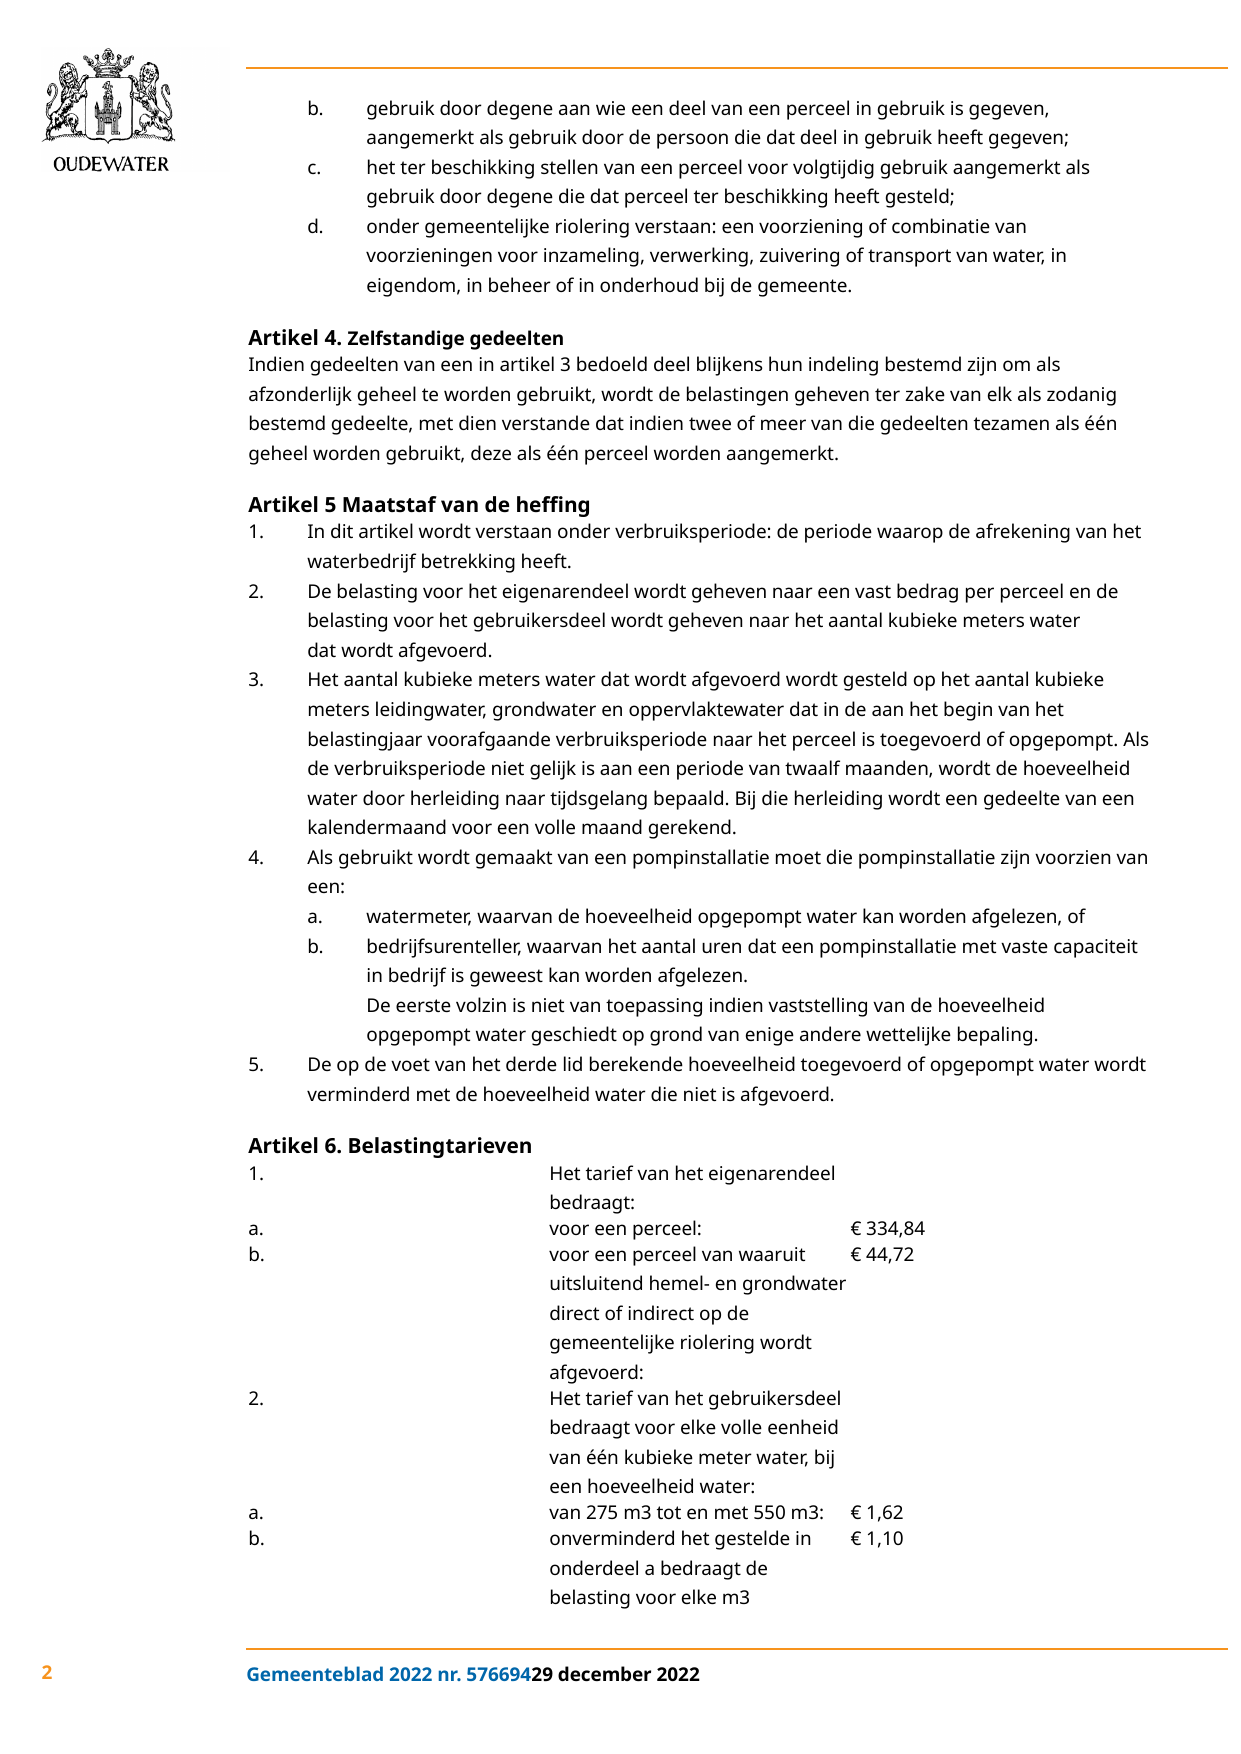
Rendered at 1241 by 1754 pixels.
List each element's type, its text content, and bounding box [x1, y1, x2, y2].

list In dit artikel wordt verstaan onder verbruiksperiode: de periode waarop de afrekening van het waterbedrijf betrekking heeft. [248, 519, 1152, 574]
table_cell b. [248, 1525, 549, 1610]
table_cell € 1,10 [850, 1525, 1152, 1610]
table_cell a. [248, 1499, 549, 1525]
list bedrijfsurenteller, waarvan het aantal uren dat een pompinstallatie met vaste capaciteit in bedrijf is geweest kan worden afgelezen. [307, 933, 1152, 988]
text Artikel 6. Belastingtarieven [248, 1131, 1152, 1160]
table_cell van 275 m3 tot en met 550 m3: [549, 1499, 850, 1525]
text Artikel 4. Zelfstandige gedeelten [248, 323, 1152, 351]
list gebruik door degene aan wie een deel van een perceel in gebruik is gegeven, aangemerkt als gebruik door de persoon die dat deel in gebruik heeft gegeven; [307, 95, 1152, 150]
list Het aantal kubieke meters water dat wordt afgevoerd wordt gesteld op het aantal kubieke meters leidingwater, grondwater en oppervlaktewater dat in de aan het begin van het belastingjaar voorafgaande verbruiksperiode naar het perceel is toegevoerd of opgepompt. Als de verbruiksperiode niet gelijk is aan een periode van twaalf maanden, wordt de hoeveelheid water door herleiding naar tijdsgelang bepaald. Bij die herleiding wordt een gedeelte van een kalendermaand voor een volle maand gerekend. [248, 667, 1152, 840]
table_cell onverminderd het gestelde in onderdeel a bedraagt de belasting voor elke m3 [549, 1525, 850, 1610]
list De belasting voor het eigenarendeel wordt geheven naar een vast bedrag per perceel en de belasting voor het gebruikersdeel wordt geheven naar het aantal kubieke meters water dat wordt afgevoerd. [248, 578, 1152, 663]
table_cell € 334,84 [850, 1215, 1152, 1241]
table_cell voor een perceel: [549, 1215, 850, 1241]
list watermeter, waarvan de hoeveelheid opgepompt water kan worden afgelezen, of [307, 903, 1152, 929]
list Als gebruikt wordt gemaakt van een pompinstallatie moet die pompinstallatie zijn voorzien van een: [248, 844, 1152, 899]
list De op de voet van het derde lid berekende hoeveelheid toegevoerd of opgepompt water wordt verminderd met de hoeveelheid water die niet is afgevoerd. [248, 1051, 1152, 1107]
text Indien gedeelten van een in artikel 3 bedoeld deel blijkens hun indeling bestemd zijn om als afzonderlijk geheel te worden gebruikt, wordt de belastingen geheven ter zake van elk als zodanig bestemd gedeelte, met dien verstande dat indien twee of meer van die gedeelten tezamen als één geheel worden gebruikt, deze als één perceel worden aangemerkt. [248, 351, 1152, 466]
table_cell voor een perceel van waaruit uitsluitend hemel- en grondwater direct of indirect op de gemeentelijke riolering wordt afgevoerd: [549, 1241, 850, 1385]
text Artikel 5 Maatstaf van de heffing [248, 490, 1152, 519]
picture [41, 47, 231, 172]
table_cell 2. [248, 1385, 549, 1499]
list het ter beschikking stellen van een perceel voor volgtijdig gebruik aangemerkt als gebruik door degene die dat perceel ter beschikking heeft gesteld; [307, 154, 1152, 209]
table_header [850, 1160, 1152, 1215]
table_cell a. [248, 1215, 549, 1241]
table_header Het tarief van het eigenarendeel bedraagt: [549, 1160, 850, 1215]
table_cell b. [248, 1241, 549, 1385]
table_cell € 1,62 [850, 1499, 1152, 1525]
table_header 1. [248, 1160, 549, 1215]
table_cell Het tarief van het gebruikersdeel bedraagt voor elke volle eenheid van één kubieke meter water, bij een hoeveelheid water: [549, 1385, 850, 1499]
list onder gemeentelijke riolering verstaan: een voorziening of combinatie van voorzieningen voor inzameling, verwerking, zuivering of transport van water, in eigendom, in beheer of in onderhoud bij de gemeente. [307, 213, 1152, 298]
list De eerste volzin is niet van toepassing indien vaststelling van de hoeveelheid opgepompt water geschiedt op grond van enige andere wettelijke bepaling. [307, 992, 1152, 1047]
table_cell [850, 1385, 1152, 1499]
table_cell € 44,72 [850, 1241, 1152, 1385]
